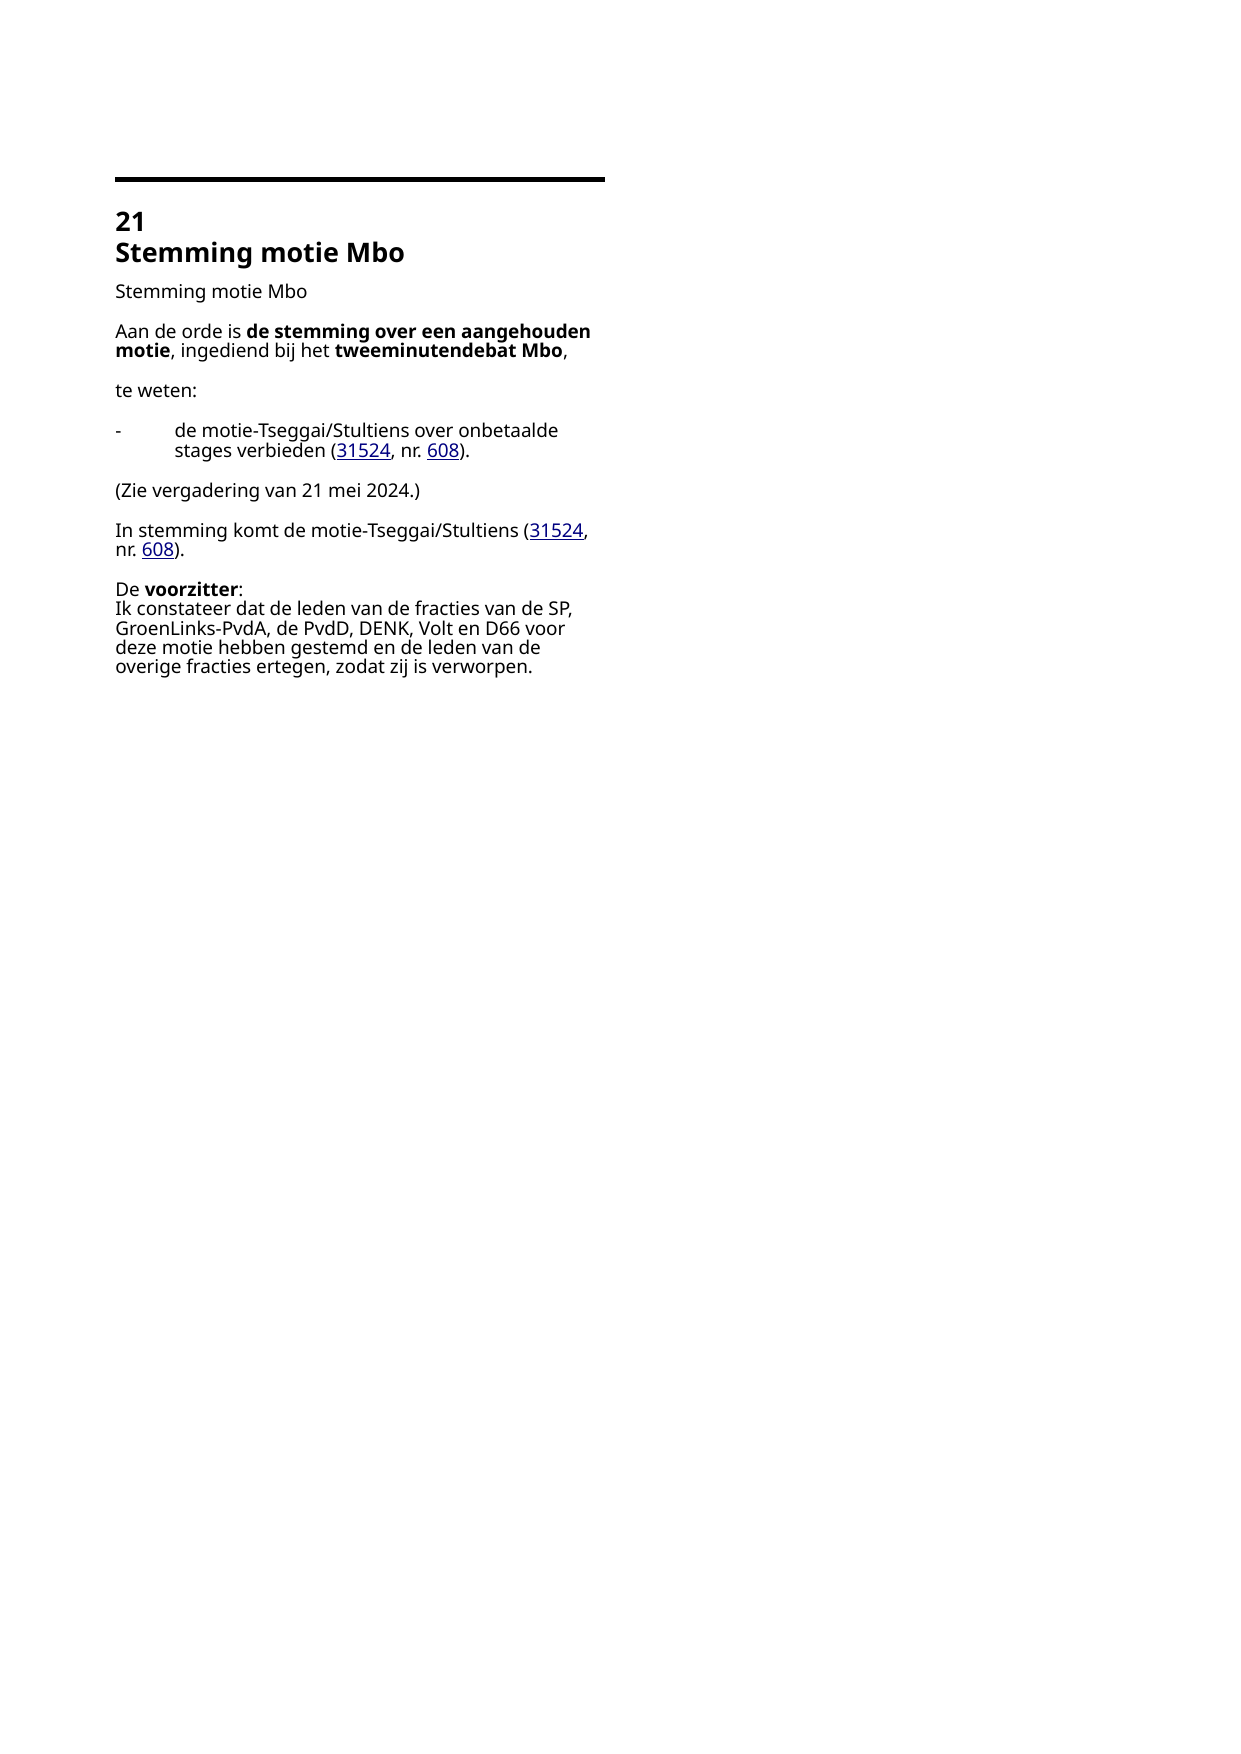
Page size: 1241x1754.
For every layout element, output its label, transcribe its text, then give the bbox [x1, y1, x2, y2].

list de motie-Tseggai/Stultiens over onbetaalde stages verbieden (31524, nr. 608). [115, 422, 605, 461]
text In stemming komt de motie-Tseggai/Stultiens (31524, nr. 608). [115, 522, 605, 560]
text 21 [115, 203, 605, 239]
text Stemming motie Mbo [115, 239, 605, 283]
text Aan de orde is de stemming over een aangehouden motie, ingediend bij het tweeminutendebat Mbo, [115, 323, 605, 362]
text De voorzitter: [115, 581, 605, 600]
text Ik constateer dat de leden van de fracties van de SP, GroenLinks-PvdA, de PvdD, DENK, Volt en D66 voor deze motie hebben gestemd en de leden van de overige fracties ertegen, zodat zij is verworpen. [115, 600, 605, 677]
text Stemming motie Mbo [115, 283, 605, 302]
text (Zie vergadering van 21 mei 2024.) [115, 482, 605, 501]
text te weten: [115, 382, 605, 402]
